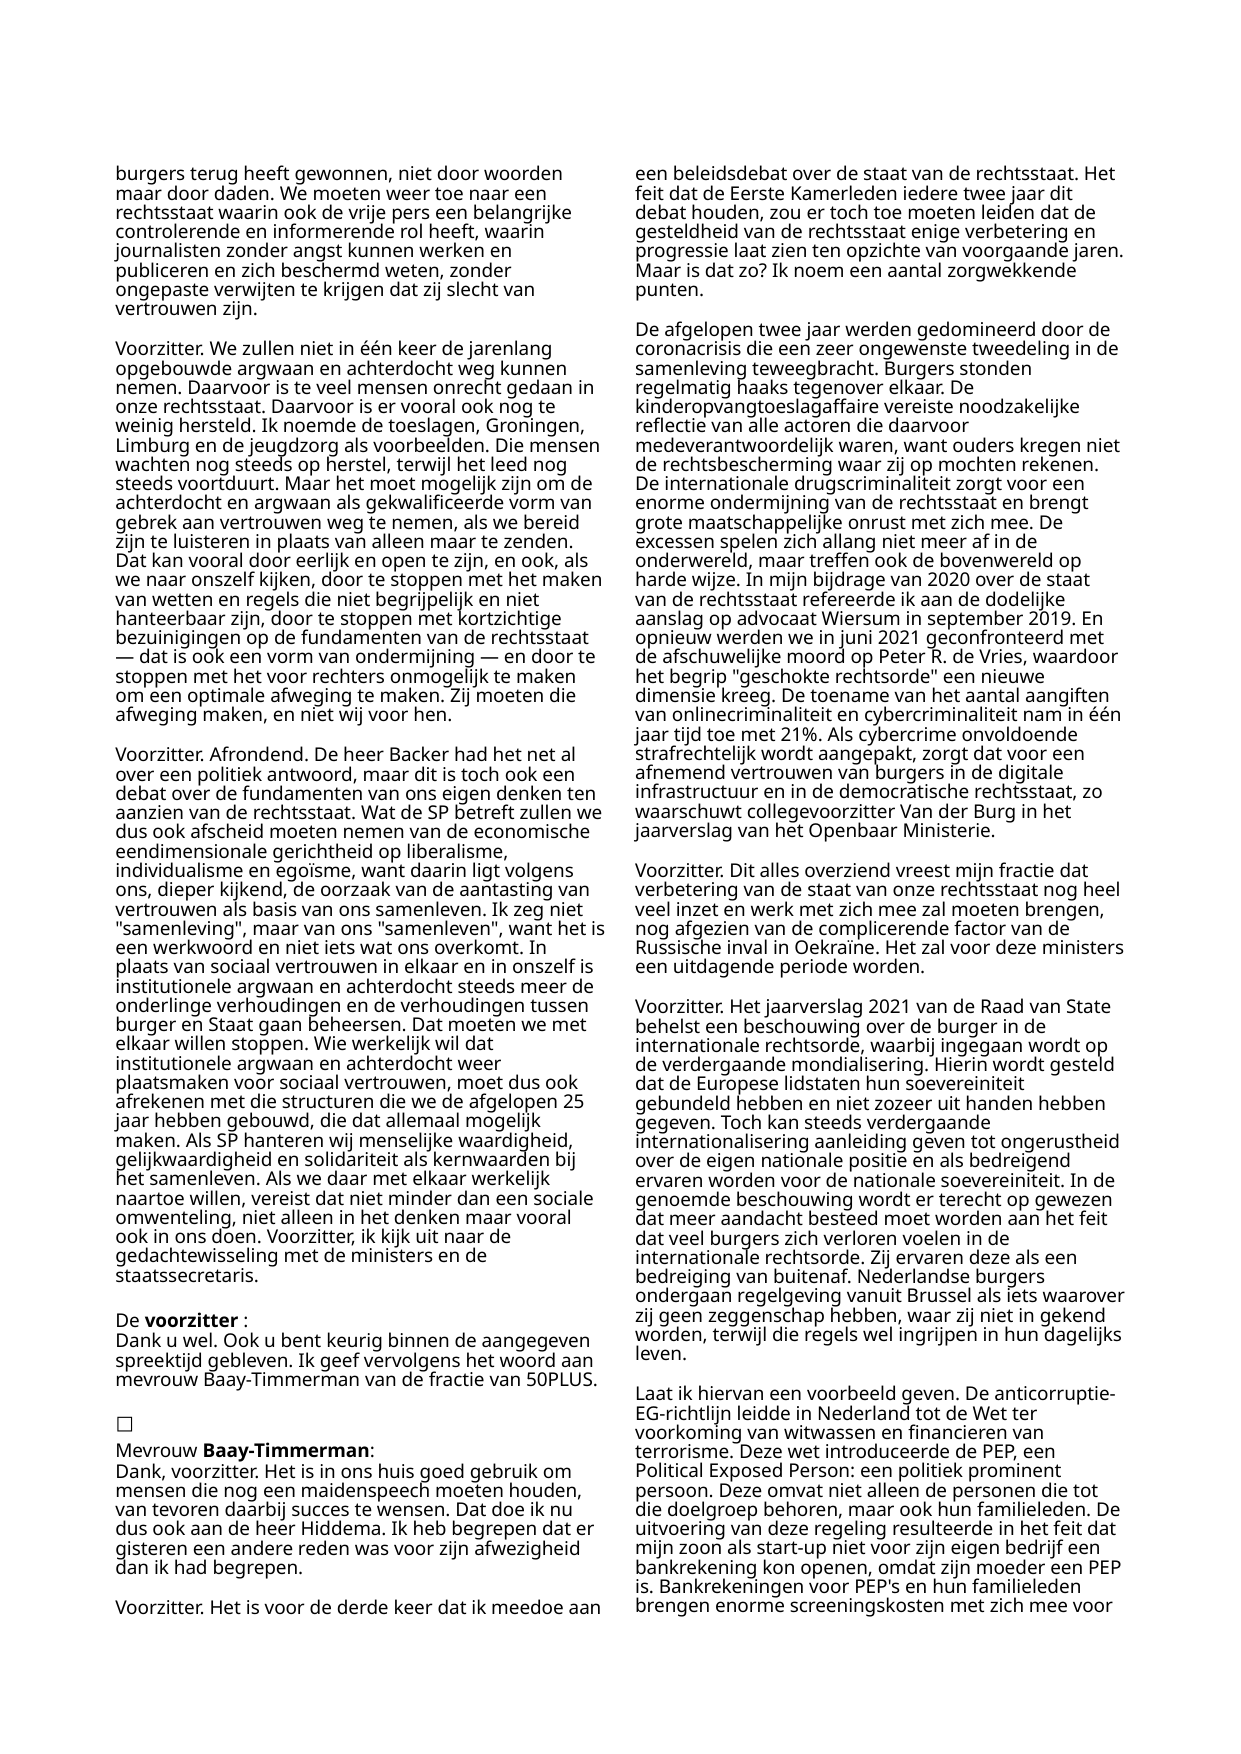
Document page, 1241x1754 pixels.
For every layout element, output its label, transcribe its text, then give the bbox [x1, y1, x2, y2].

text De afgelopen twee jaar werden gedomineerd door de coronacrisis die een zeer ongewenste tweedeling in de samenleving teweegbracht. Burgers stonden regelmatig haaks tegenover elkaar. De kinderopvangtoeslagaffaire vereiste noodzakelijke reflectie van alle actoren die daarvoor medeverantwoordelijk waren, want ouders kregen niet de rechtsbescherming waar zij op mochten rekenen. De internationale drugscriminaliteit zorgt voor een enorme ondermijning van de rechtsstaat en brengt grote maatschappelijke onrust met zich mee. De excessen spelen zich allang niet meer af in de onderwereld, maar treffen ook de bovenwereld op harde wijze. In mijn bijdrage van 2020 over de staat van de rechtsstaat refereerde ik aan de dodelijke aanslag op advocaat Wiersum in september 2019. En opnieuw werden we in juni 2021 geconfronteerd met de afschuwelijke moord op Peter R. de Vries, waardoor het begrip "geschokte rechtsorde" een nieuwe dimensie kreeg. De toename van het aantal aangiften van onlinecriminaliteit en cybercriminaliteit nam in één jaar tijd toe met 21%. Als cybercrime onvoldoende strafrechtelijk wordt aangepakt, zorgt dat voor een afnemend vertrouwen van burgers in de digitale infrastructuur en in de democratische rechtsstaat, zo waarschuwt collegevoorzitter Van der Burg in het jaarverslag van het Openbaar Ministerie. [635, 321, 1125, 841]
text Mevrouw Baay-Timmerman: [115, 1437, 605, 1463]
text Dank, voorzitter. Het is in ons huis goed gebruik om mensen die nog een maidenspeech moeten houden, van tevoren daarbij succes te wensen. Dat doe ik nu dus ook aan de heer Hiddema. Ik heb begrepen dat er gisteren een andere reden was voor zijn afwezigheid dan ik had begrepen. [115, 1463, 605, 1578]
text Voorzitter. Dit alles overziend vreest mijn fractie dat verbetering van de staat van onze rechtsstaat nog heel veel inzet en werk met zich mee zal moeten brengen, nog afgezien van de complicerende factor van de Russische inval in Oekraïne. Het zal voor deze ministers een uitdagende periode worden. [635, 862, 1125, 978]
text een beleidsdebat over de staat van de rechtsstaat. Het feit dat de Eerste Kamerleden iedere twee jaar dit debat houden, zou er toch toe moeten leiden dat de gesteldheid van de rechtsstaat enige verbetering en progressie laat zien ten opzichte van voorgaande jaren. Maar is dat zo? Ik noem een aantal zorgwekkende punten. [635, 165, 1125, 300]
text ⬜ [115, 1411, 605, 1437]
text Dank u wel. Ook u bent keurig binnen de aangegeven spreektijd gebleven. Ik geef vervolgens het woord aan mevrouw Baay-Timmerman van de fractie van 50PLUS. [115, 1332, 605, 1390]
text Voorzitter. Het is voor de derde keer dat ik meedoe aan [115, 1599, 605, 1618]
text burgers terug heeft gewonnen, niet door woorden maar door daden. We moeten weer toe naar een rechtsstaat waarin ook de vrije pers een belangrijke controlerende en informerende rol heeft, waarin journalisten zonder angst kunnen werken en publiceren en zich beschermd weten, zonder ongepaste verwijten te krijgen dat zij slecht van vertrouwen zijn. [115, 165, 605, 319]
text De voorzitter : [115, 1307, 605, 1332]
text Voorzitter. We zullen niet in één keer de jarenlang opgebouwde argwaan en achterdocht weg kunnen nemen. Daarvoor is te veel mensen onrecht gedaan in onze rechtsstaat. Daarvoor is er vooral ook nog te weinig hersteld. Ik noemde de toeslagen, Groningen, Limburg en de jeugdzorg als voorbeelden. Die mensen wachten nog steeds op herstel, terwijl het leed nog steeds voortduurt. Maar het moet mogelijk zijn om de achterdocht en argwaan als gekwalificeerde vorm van gebrek aan vertrouwen weg te nemen, als we bereid zijn te luisteren in plaats van alleen maar te zenden. Dat kan vooral door eerlijk en open te zijn, en ook, als we naar onszelf kijken, door te stoppen met het maken van wetten en regels die niet begrijpelijk en niet hanteerbaar zijn, door te stoppen met kortzichtige bezuinigingen op de fundamenten van de rechtsstaat — dat is ook een vorm van ondermijning — en door te stoppen met het voor rechters onmogelijk te maken om een optimale afweging te maken. Zij moeten die afweging maken, en niet wij voor hen. [115, 340, 605, 726]
text Laat ik hiervan een voorbeeld geven. De anticorruptie-EG-richtlijn leidde in Nederland tot de Wet ter voorkoming van witwassen en financieren van terrorisme. Deze wet introduceerde de PEP, een Political Exposed Person: een politiek prominent persoon. Deze omvat niet alleen de personen die tot die doelgroep behoren, maar ook hun familieleden. De uitvoering van deze regeling resulteerde in het feit dat mijn zoon als start-up niet voor zijn eigen bedrijf een bankrekening kon openen, omdat zijn moeder een PEP is. Bankrekeningen voor PEP's en hun familieleden brengen enorme screeningskosten met zich mee voor [635, 1385, 1125, 1616]
text Voorzitter. Afrondend. De heer Backer had het net al over een politiek antwoord, maar dit is toch ook een debat over de fundamenten van ons eigen denken ten aanzien van de rechtsstaat. Wat de SP betreft zullen we dus ook afscheid moeten nemen van de economische eendimensionale gerichtheid op liberalisme, individualisme en egoïsme, want daarin ligt volgens ons, dieper kijkend, de oorzaak van de aantasting van vertrouwen als basis van ons samenleven. Ik zeg niet "samenleving", maar van ons "samenleven", want het is een werkwoord en niet iets wat ons overkomt. In plaats van sociaal vertrouwen in elkaar en in onszelf is institutionele argwaan en achterdocht steeds meer de onderlinge verhoudingen en de verhoudingen tussen burger en Staat gaan beheersen. Dat moeten we met elkaar willen stoppen. Wie werkelijk wil dat institutionele argwaan en achterdocht weer plaatsmaken voor sociaal vertrouwen, moet dus ook afrekenen met die structuren die we de afgelopen 25 jaar hebben gebouwd, die dat allemaal mogelijk maken. Als SP hanteren wij menselijke waardigheid, gelijkwaardigheid en solidariteit als kernwaarden bij het samenleven. Als we daar met elkaar werkelijk naartoe willen, vereist dat niet minder dan een sociale omwenteling, niet alleen in het denken maar vooral ook in ons doen. Voorzitter, ik kijk uit naar de gedachtewisseling met de ministers en de staatssecretaris. [115, 746, 605, 1286]
text Voorzitter. Het jaarverslag 2021 van de Raad van State behelst een beschouwing over de burger in de internationale rechtsorde, waarbij ingegaan wordt op de verdergaande mondialisering. Hierin wordt gesteld dat de Europese lidstaten hun soevereiniteit gebundeld hebben en niet zozeer uit handen hebben gegeven. Toch kan steeds verdergaande internationalisering aanleiding geven tot ongerustheid over de eigen nationale positie en als bedreigend ervaren worden voor de nationale soevereiniteit. In de genoemde beschouwing wordt er terecht op gewezen dat meer aandacht besteed moet worden aan het feit dat veel burgers zich verloren voelen in de internationale rechtsorde. Zij ervaren deze als een bedreiging van buitenaf. Nederlandse burgers ondergaan regelgeving vanuit Brussel als iets waarover zij geen zeggenschap hebben, waar zij niet in gekend worden, terwijl die regels wel ingrijpen in hun dagelijks leven. [635, 998, 1125, 1364]
